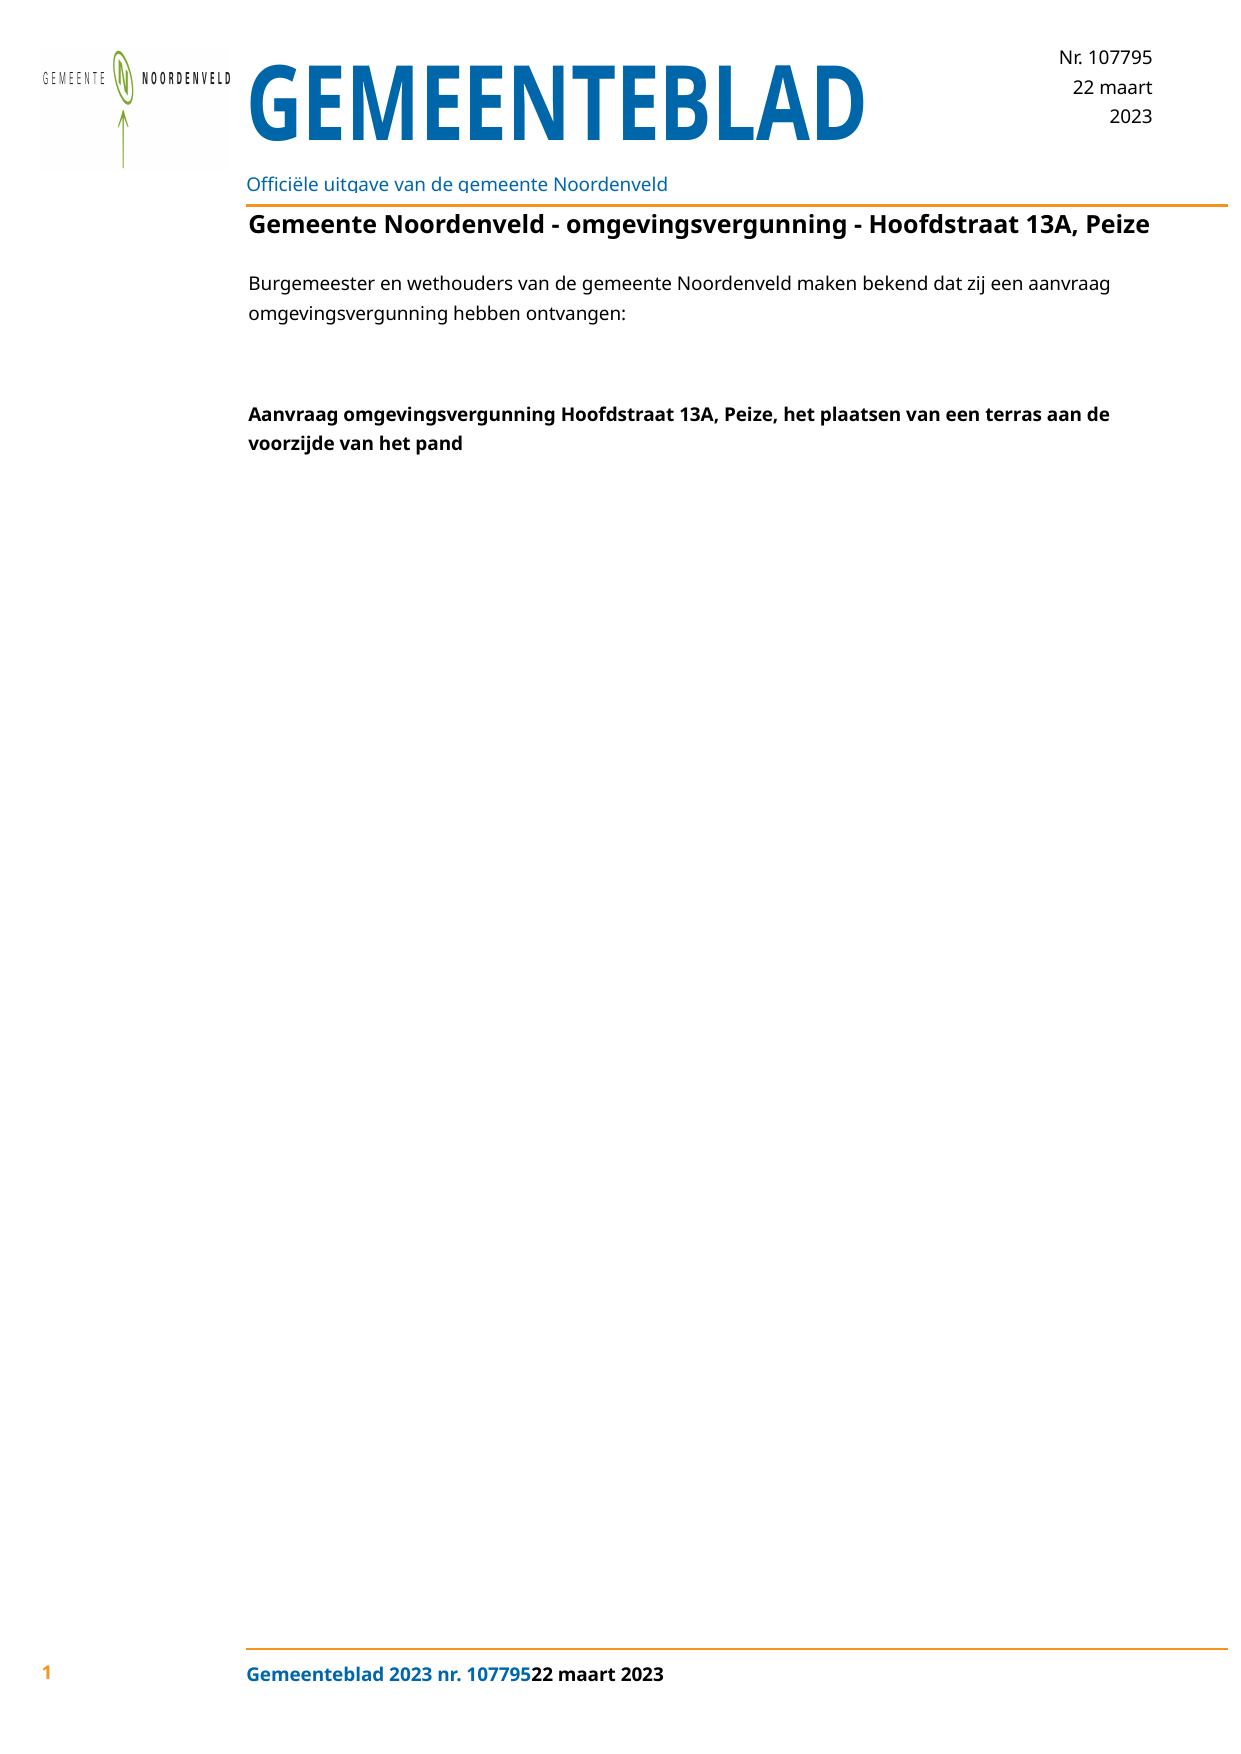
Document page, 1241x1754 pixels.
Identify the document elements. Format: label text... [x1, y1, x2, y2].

text Aanvraag omgevingsvergunning Hoofdstraat 13A, Peize, het plaatsen van een terras aan de voorzijde van het pand [248, 401, 1152, 456]
text Burgemeester en wethouders van de gemeente Noordenveld maken bekend dat zij een aanvraag omgevingsvergunning hebben ontvangen: [248, 270, 1152, 326]
text Gemeente Noordenveld - omgevingsvergunning - Hoofdstraat 13A, Peize [248, 207, 1152, 241]
picture [41, 47, 231, 172]
